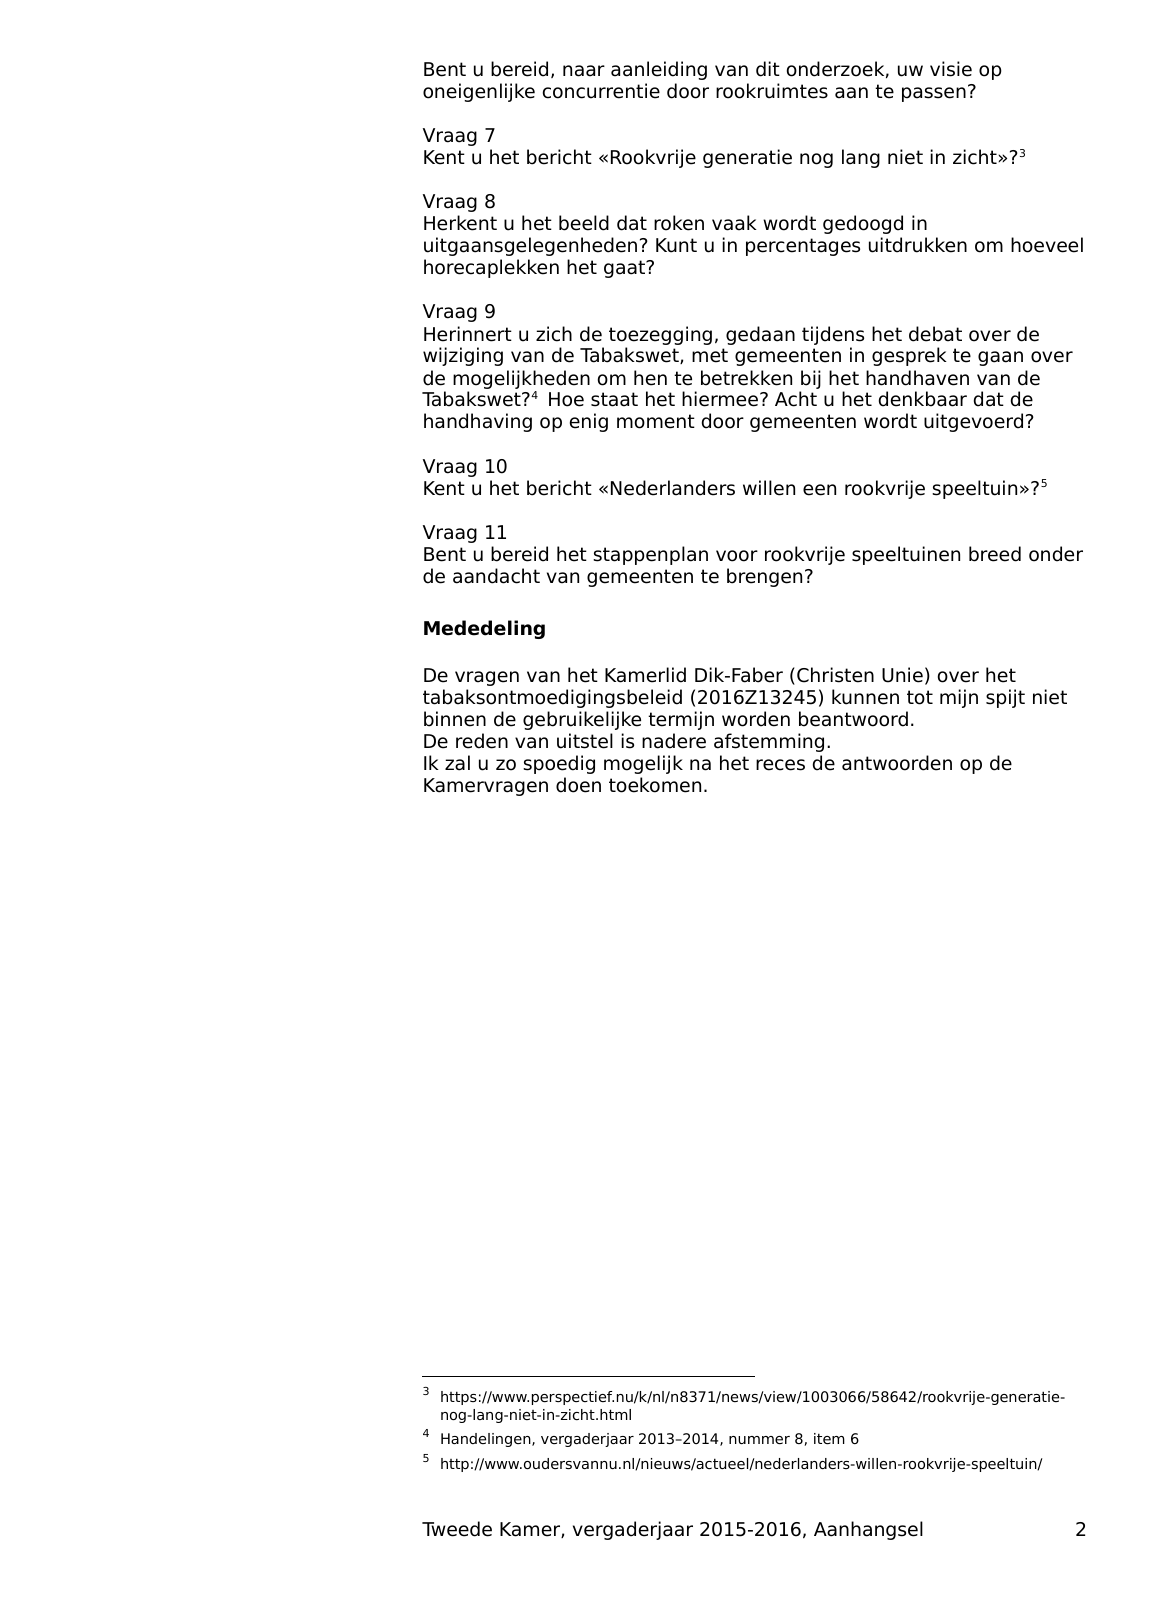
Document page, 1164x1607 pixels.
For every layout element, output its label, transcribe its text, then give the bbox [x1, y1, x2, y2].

text Vraag 11 [422, 522, 1087, 544]
text De reden van uitstel is nadere afstemming. [422, 731, 1087, 752]
text Kent u het bericht «Rookvrije generatie nog lang niet in zicht»? [422, 147, 1087, 169]
text Handelingen, vergaderjaar 2013–2014, nummer 8, item 6 [422, 1427, 1087, 1449]
text Bent u bereid het stappenplan voor rookvrije speeltuinen breed onder de aandacht van gemeenten te brengen? [422, 544, 1087, 588]
text Ik zal u zo spoedig mogelijk na het reces de antwoorden op de Kamervragen doen toekomen. [422, 752, 1087, 796]
text Vraag 7 [422, 125, 1087, 147]
text Kent u het bericht «Nederlanders willen een rookvrije speeltuin»? [422, 477, 1087, 499]
text Herkent u het beeld dat roken vaak wordt gedoogd in uitgaansgelegenheden? Kunt u in percentages uitdrukken om hoeveel horecaplekken het gaat? [422, 213, 1087, 279]
text Herinnert u zich de toezegging, gedaan tijdens het debat over de wijziging van de Tabakswet, met gemeenten in gesprek te gaan over de mogelijkheden om hen te betrekken bij het handhaven van de Tabakswet? Hoe staat het hiermee? Acht u het denkbaar dat de handhaving op enig moment door gemeenten wordt uitgevoerd? [422, 323, 1087, 433]
subtitle Mededeling [422, 618, 1087, 639]
text Vraag 10 [422, 456, 1087, 477]
text Vraag 8 [422, 191, 1087, 213]
text http://www.oudersvannu.nl/nieuws/actueel/nederlanders-willen-rookvrije-speeltuin/ [422, 1452, 1087, 1474]
text Bent u bereid, naar aanleiding van dit onderzoek, uw visie op oneigenlijke concurrentie door rookruimtes aan te passen? [422, 59, 1087, 103]
text https://www.perspectief.nu/k/nl/n8371/news/view/1003066/58642/rookvrije-generatie-nog-lang-niet-in-zicht.html [422, 1385, 1087, 1424]
text De vragen van het Kamerlid Dik-Faber (Christen Unie) over het tabaksontmoedigingsbeleid (2016Z13245) kunnen tot mijn spijt niet binnen de gebruikelijke termijn worden beantwoord. [422, 664, 1087, 731]
text Vraag 9 [422, 301, 1087, 323]
